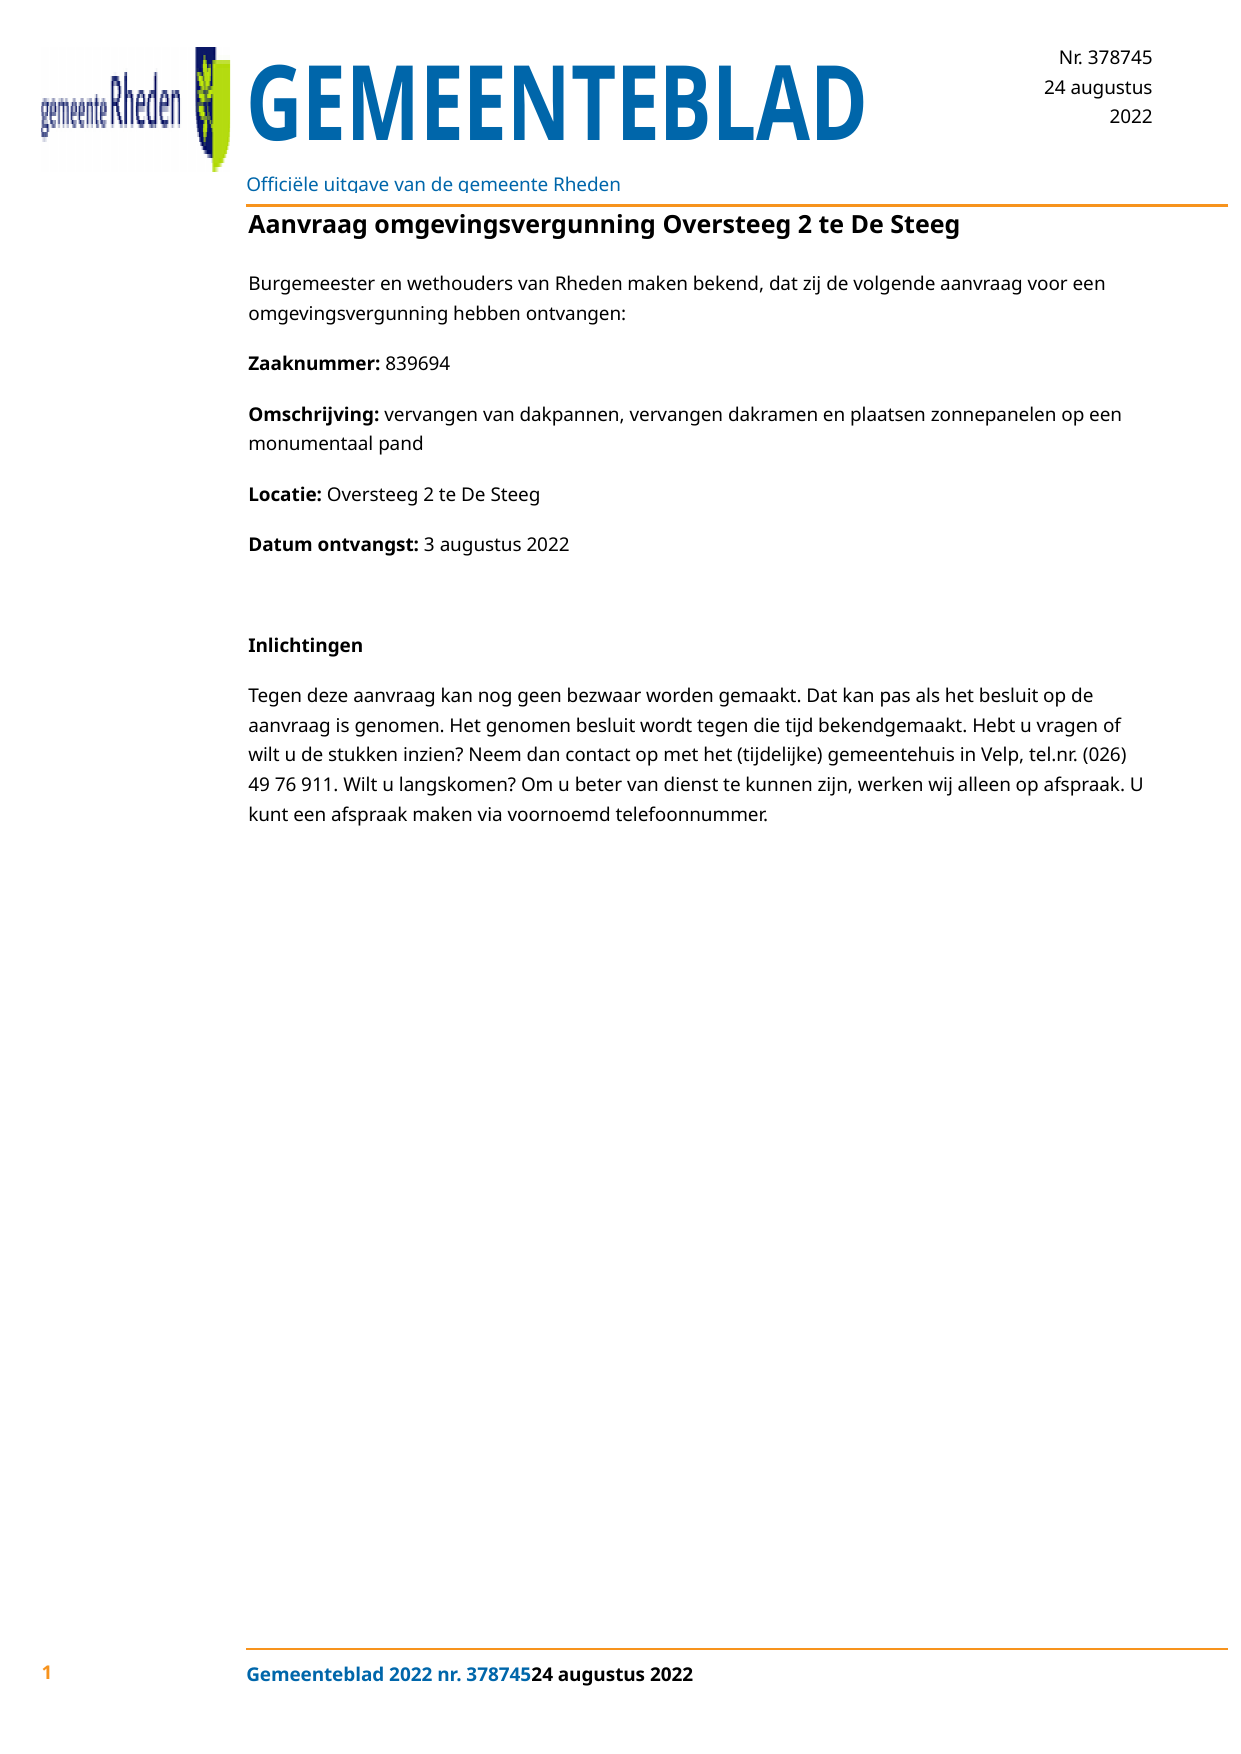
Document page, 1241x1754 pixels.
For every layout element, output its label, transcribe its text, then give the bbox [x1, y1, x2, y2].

text Locatie: Oversteeg 2 te De Steeg [248, 481, 1152, 506]
text Datum ontvangst: 3 augustus 2022 [248, 531, 1152, 557]
picture [41, 47, 231, 172]
text Tegen deze aanvraag kan nog geen bezwaar worden gemaakt. Dat kan pas als het besluit op de aanvraag is genomen. Het genomen besluit wordt tegen die tijd bekendgemaakt. Hebt u vragen of wilt u de stukken inzien? Neem dan contact op met het (tijdelijke) gemeentehuis in Velp, tel.nr. (026) 49 76 911. Wilt u langskomen? Om u beter van dienst te kunnen zijn, werken wij alleen op afspraak. U kunt een afspraak maken via voornoemd telefoonnummer. [248, 682, 1152, 826]
text Omschrijving: vervangen van dakpannen, vervangen dakramen en plaatsen zonnepanelen op een monumentaal pand [248, 401, 1152, 456]
text Burgemeester en wethouders van Rheden maken bekend, dat zij de volgende aanvraag voor een omgevingsvergunning hebben ontvangen: [248, 270, 1152, 326]
text Aanvraag omgevingsvergunning Oversteeg 2 te De Steeg [248, 207, 1152, 241]
text Zaaknummer: 839694 [248, 350, 1152, 376]
text Inlichtingen [248, 632, 1152, 658]
